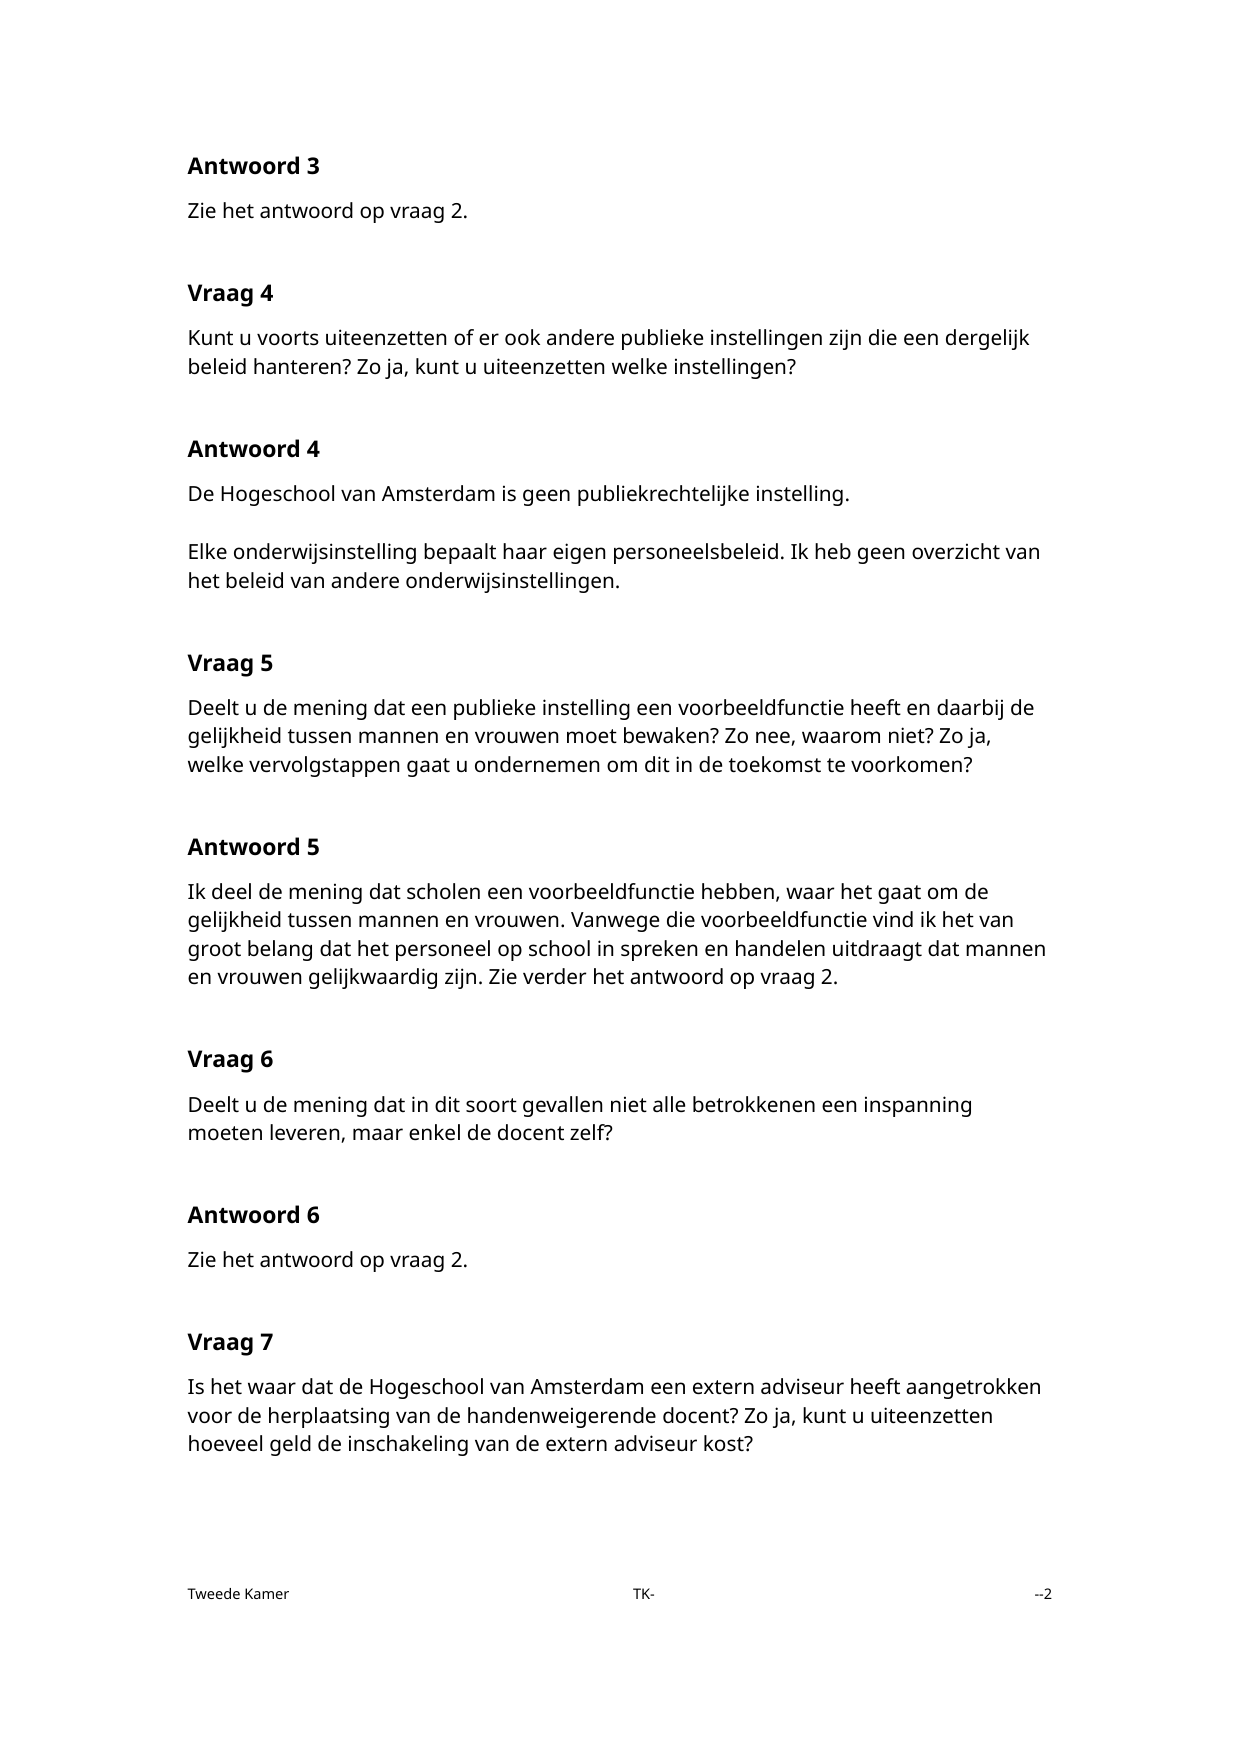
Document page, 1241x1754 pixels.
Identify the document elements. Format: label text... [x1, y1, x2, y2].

text Elke onderwijsinstelling bepaalt haar eigen personeelsbeleid. Ik heb geen overzicht van het beleid van andere onderwijsinstellingen. [187, 537, 1053, 594]
text Ik deel de mening dat scholen een voorbeeldfunctie hebben, waar het gaat om de gelijkheid tussen mannen en vrouwen. Vanwege die voorbeeldfunctie vind ik het van groot belang dat het personeel op school in spreken en handelen uitdraagt dat mannen en vrouwen gelijkwaardig zijn. Zie verder het antwoord op vraag 2. [187, 877, 1053, 991]
subtitle Antwoord 5 [187, 831, 1053, 862]
subtitle Antwoord 6 [187, 1199, 1053, 1230]
subtitle Antwoord 3 [187, 150, 1053, 181]
text Deelt u de mening dat in dit soort gevallen niet alle betrokkenen een inspanning moeten leveren, maar enkel de docent zelf? [187, 1090, 1053, 1147]
text Zie het antwoord op vraag 2. [187, 196, 1053, 225]
subtitle Vraag 4 [187, 277, 1053, 308]
text De Hogeschool van Amsterdam is geen publiekrechtelijke instelling. [187, 479, 1053, 507]
subtitle Vraag 6 [187, 1043, 1053, 1075]
text Zie het antwoord op vraag 2. [187, 1245, 1053, 1274]
subtitle Vraag 7 [187, 1326, 1053, 1357]
text Deelt u de mening dat een publieke instelling een voorbeeldfunctie heeft en daarbij de gelijkheid tussen mannen en vrouwen moet bewaken? Zo nee, waarom niet? Zo ja, welke vervolgstappen gaat u ondernemen om dit in de toekomst te voorkomen? [187, 693, 1053, 778]
text Kunt u voorts uiteenzetten of er ook andere publieke instellingen zijn die een dergelijk beleid hanteren? Zo ja, kunt u uiteenzetten welke instellingen? [187, 323, 1053, 380]
text Is het waar dat de Hogeschool van Amsterdam een extern adviseur heeft aangetrokken voor de herplaatsing van de handenweigerende docent? Zo ja, kunt u uiteenzetten hoeveel geld de inschakeling van de extern adviseur kost? [187, 1372, 1053, 1458]
subtitle Vraag 5 [187, 647, 1053, 678]
subtitle Antwoord 4 [187, 433, 1053, 464]
